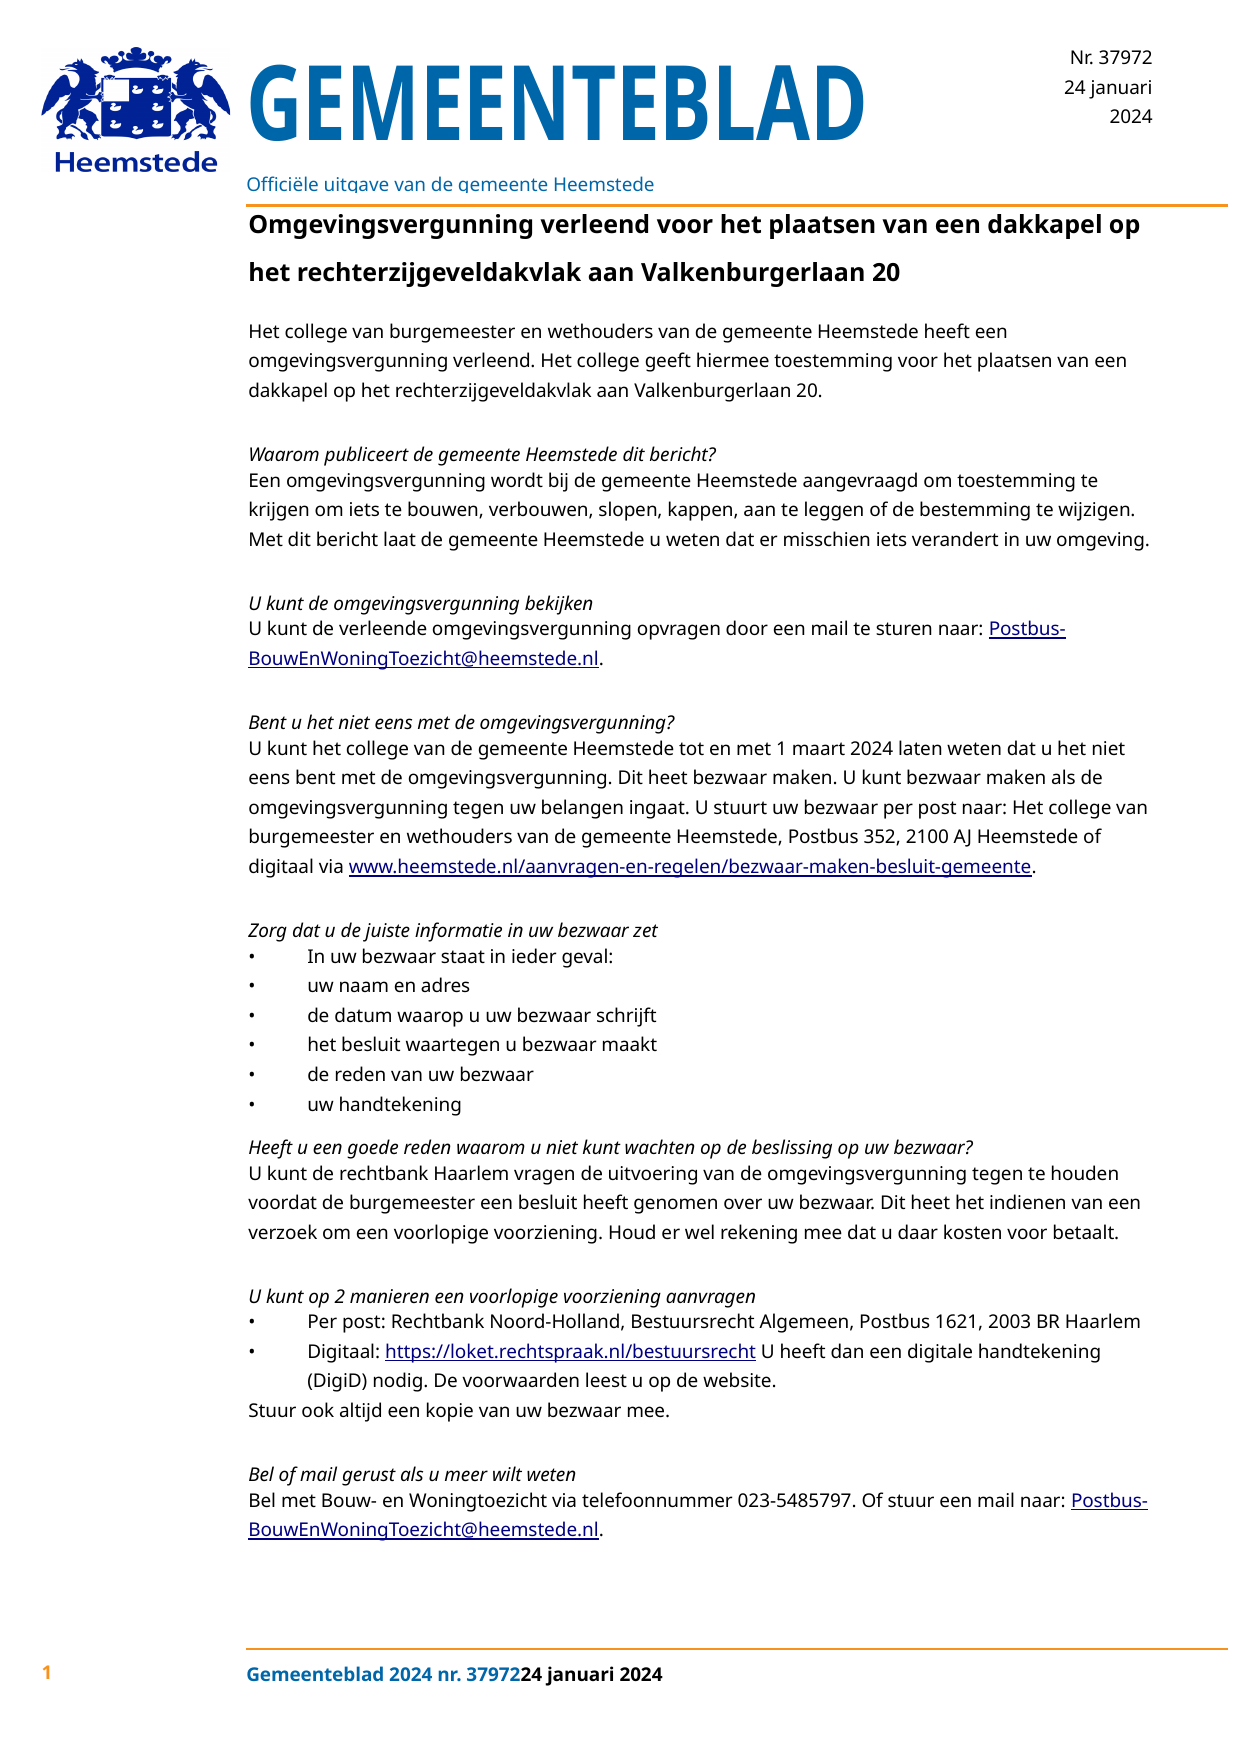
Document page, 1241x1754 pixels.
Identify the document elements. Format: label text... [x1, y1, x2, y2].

text Waarom publiceert de gemeente Heemstede dit bericht? [248, 441, 1152, 467]
text Bel of mail gerust als u meer wilt weten [248, 1461, 1152, 1487]
text Zorg dat u de juiste informatie in uw bezwaar zet [248, 917, 1152, 943]
list de datum waarop u uw bezwaar schrijft [248, 1002, 1152, 1028]
text Bent u het niet eens met de omgevingsvergunning? [248, 709, 1152, 735]
list uw handtekening [248, 1091, 1152, 1117]
list Digitaal: https://loket.rechtspraak.nl/bestuursrecht U heeft dan een digitale handtekening (DigiD) nodig. De voorwaarden leest u op de website. [248, 1338, 1152, 1393]
text Stuur ook altijd een kopie van uw bezwaar mee. [248, 1397, 1152, 1423]
text U kunt de rechtbank Haarlem vragen de uitvoering van de omgevingsvergunning tegen te houden voordat de burgemeester een besluit heeft genomen over uw bezwaar. Dit heet het indienen van een verzoek om een voorlopige voorziening. Houd er wel rekening mee dat u daar kosten voor betaalt. [248, 1160, 1152, 1244]
text U kunt de omgevingsvergunning bekijken [248, 590, 1152, 616]
text U kunt de verleende omgevingsvergunning opvragen door een mail te sturen naar: Postbus-BouwEnWoningToezicht@heemstede.nl. [248, 616, 1152, 671]
text U kunt op 2 manieren een voorlopige voorziening aanvragen [248, 1283, 1152, 1308]
list de reden van uw bezwaar [248, 1061, 1152, 1087]
list Per post: Rechtbank Noord-Holland, Bestuursrecht Algemeen, Postbus 1621, 2003 BR Haarlem [248, 1308, 1152, 1334]
list uw naam en adres [248, 972, 1152, 998]
text Omgevingsvergunning verleend voor het plaatsen van een dakkapel op het rechterzijgeveldakvlak aan Valkenburgerlaan 20 [248, 207, 1152, 288]
text Een omgevingsvergunning wordt bij de gemeente Heemstede aangevraagd om toestemming te krijgen om iets te bouwen, verbouwen, slopen, kappen, aan te leggen of de bestemming te wijzigen. Met dit bericht laat de gemeente Heemstede u weten dat er misschien iets verandert in uw omgeving. [248, 467, 1152, 552]
picture [41, 47, 231, 172]
text Heeft u een goede reden waarom u niet kunt wachten op de beslissing op uw bezwaar? [248, 1134, 1152, 1160]
text Het college van burgemeester en wethouders van de gemeente Heemstede heeft een omgevingsvergunning verleend. Het college geeft hiermee toestemming voor het plaatsen van een dakkapel op het rechterzijgeveldakvlak aan Valkenburgerlaan 20. [248, 318, 1152, 403]
text U kunt het college van de gemeente Heemstede tot en met 1 maart 2024 laten weten dat u het niet eens bent met de omgevingsvergunning. Dit heet bezwaar maken. U kunt bezwaar maken als de omgevingsvergunning tegen uw belangen ingaat. U stuurt uw bezwaar per post naar: Het college van burgemeester en wethouders van de gemeente Heemstede, Postbus 352, 2100 AJ Heemstede of digitaal via www.heemstede.nl/aanvragen-en-regelen/bezwaar-maken-besluit-gemeente. [248, 735, 1152, 879]
text Bel met Bouw- en Woningtoezicht via telefoonnummer 023-5485797. Of stuur een mail naar: Postbus-BouwEnWoningToezicht@heemstede.nl. [248, 1487, 1152, 1542]
list In uw bezwaar staat in ieder geval: [248, 943, 1152, 969]
list het besluit waartegen u bezwaar maakt [248, 1032, 1152, 1057]
